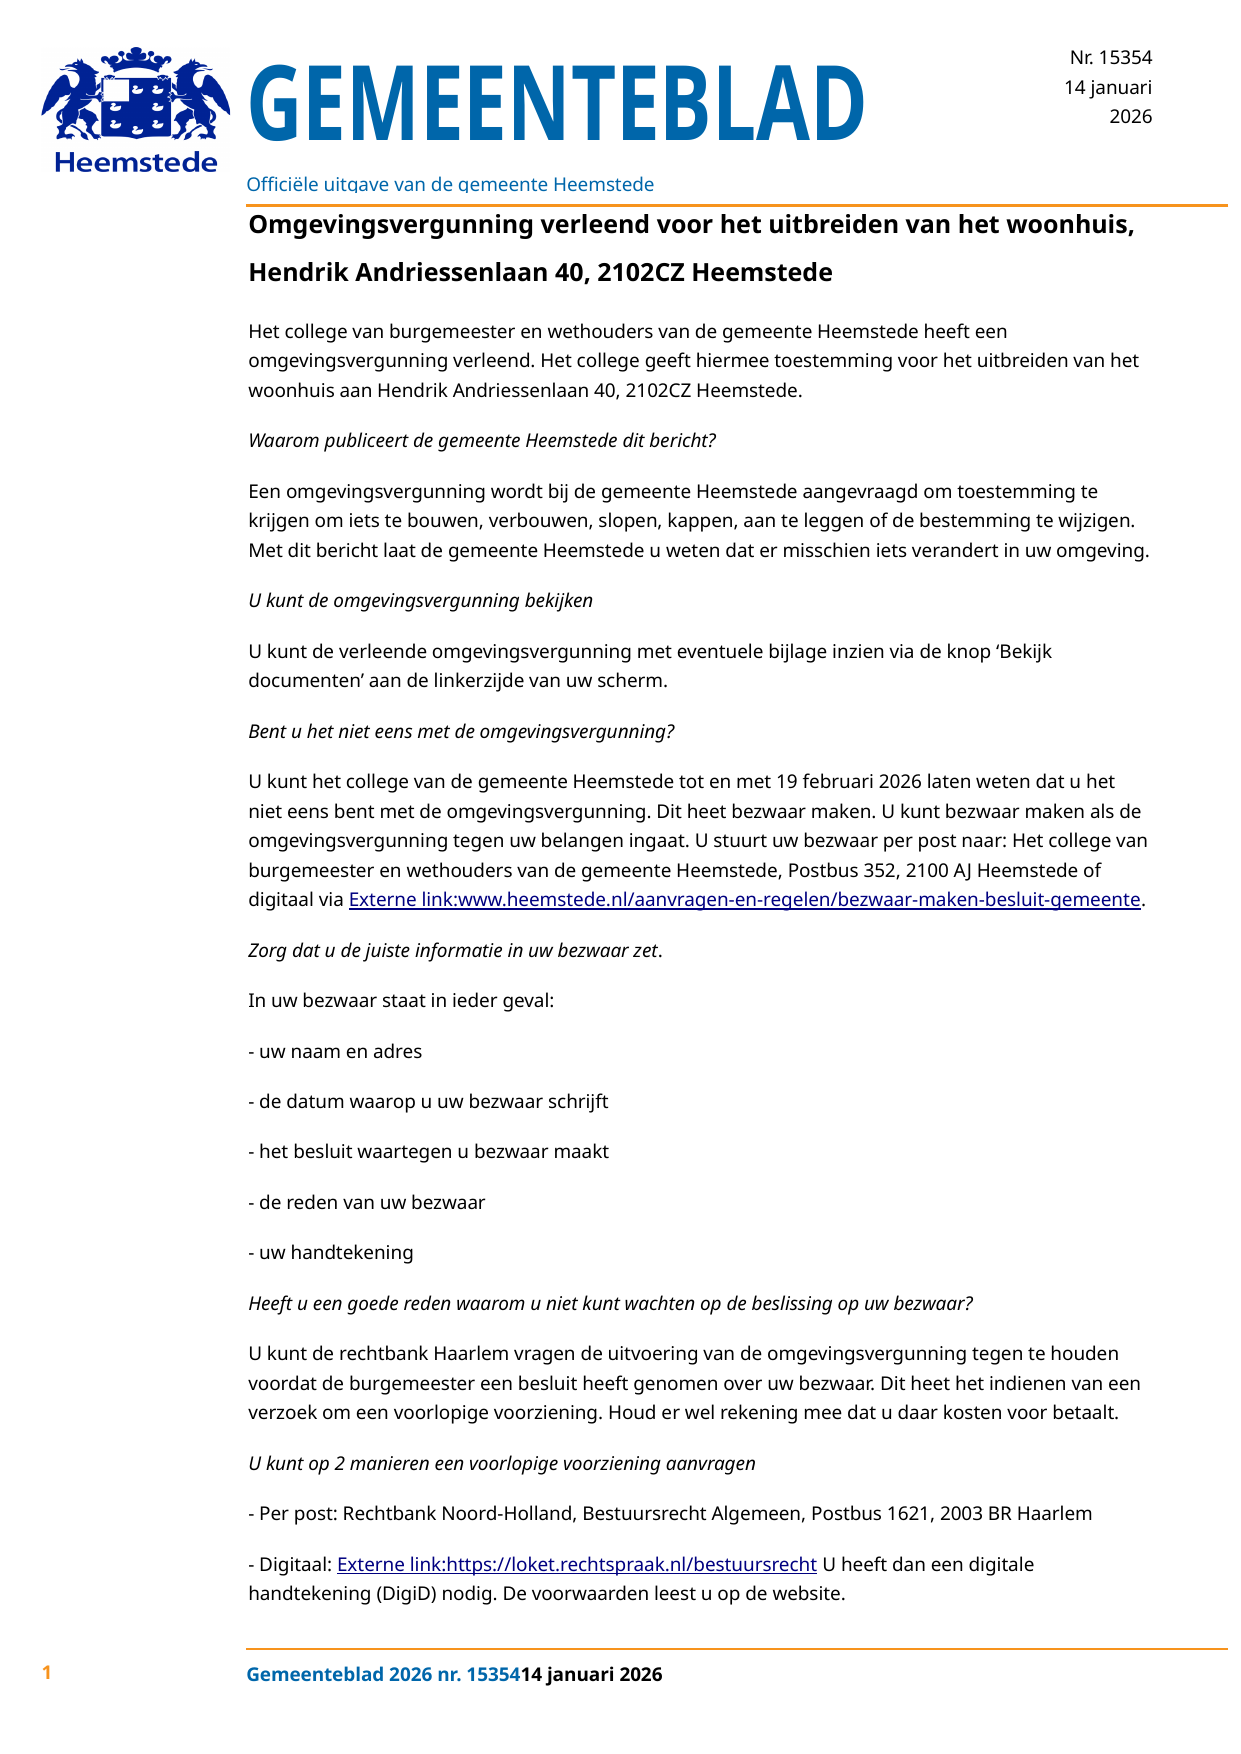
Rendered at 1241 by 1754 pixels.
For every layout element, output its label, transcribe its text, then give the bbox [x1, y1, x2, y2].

text - de reden van uw bezwaar [248, 1189, 1152, 1215]
text U kunt de omgevingsvergunning bekijken [248, 587, 1152, 613]
picture [41, 47, 231, 172]
text U kunt op 2 manieren een voorlopige voorziening aanvragen [248, 1450, 1152, 1476]
text - Digitaal: Externe link:https://loket.rechtspraak.nl/bestuursrecht U heeft dan een digitale handtekening (DigiD) nodig. De voorwaarden leest u op de website. [248, 1551, 1152, 1606]
text - uw handtekening [248, 1239, 1152, 1265]
text U kunt de rechtbank Haarlem vragen de uitvoering van de omgevingsvergunning tegen te houden voordat de burgemeester een besluit heeft genomen over uw bezwaar. Dit heet het indienen van een verzoek om een voorlopige voorziening. Houd er wel rekening mee dat u daar kosten voor betaalt. [248, 1340, 1152, 1425]
text - de datum waarop u uw bezwaar schrijft [248, 1088, 1152, 1114]
text - Per post: Rechtbank Noord-Holland, Bestuursrecht Algemeen, Postbus 1621, 2003 BR Haarlem [248, 1500, 1152, 1526]
text Het college van burgemeester en wethouders van de gemeente Heemstede heeft een omgevingsvergunning verleend. Het college geeft hiermee toestemming voor het uitbreiden van het woonhuis aan Hendrik Andriessenlaan 40, 2102CZ Heemstede. [248, 318, 1152, 403]
text - uw naam en adres [248, 1038, 1152, 1064]
text Waarom publiceert de gemeente Heemstede dit bericht? [248, 427, 1152, 453]
text Zorg dat u de juiste informatie in uw bezwaar zet. [248, 937, 1152, 963]
text U kunt het college van de gemeente Heemstede tot en met 19 februari 2026 laten weten dat u het niet eens bent met de omgevingsvergunning. Dit heet bezwaar maken. U kunt bezwaar maken als de omgevingsvergunning tegen uw belangen ingaat. U stuurt uw bezwaar per post naar: Het college van burgemeester en wethouders van de gemeente Heemstede, Postbus 352, 2100 AJ Heemstede of digitaal via Externe link:www.heemstede.nl/aanvragen-en-regelen/bezwaar-maken-besluit-gemeente. [248, 768, 1152, 912]
text Een omgevingsvergunning wordt bij de gemeente Heemstede aangevraagd om toestemming te krijgen om iets te bouwen, verbouwen, slopen, kappen, aan te leggen of de bestemming te wijzigen. Met dit bericht laat de gemeente Heemstede u weten dat er misschien iets verandert in uw omgeving. [248, 478, 1152, 563]
text - het besluit waartegen u bezwaar maakt [248, 1139, 1152, 1164]
text In uw bezwaar staat in ieder geval: [248, 987, 1152, 1013]
text U kunt de verleende omgevingsvergunning met eventuele bijlage inzien via de knop ‘Bekijk documenten’ aan de linkerzijde van uw scherm. [248, 638, 1152, 693]
text Bent u het niet eens met de omgevingsvergunning? [248, 718, 1152, 744]
text Omgevingsvergunning verleend voor het uitbreiden van het woonhuis, Hendrik Andriessenlaan 40, 2102CZ Heemstede [248, 207, 1152, 288]
text Heeft u een goede reden waarom u niet kunt wachten op de beslissing op uw bezwaar? [248, 1290, 1152, 1316]
